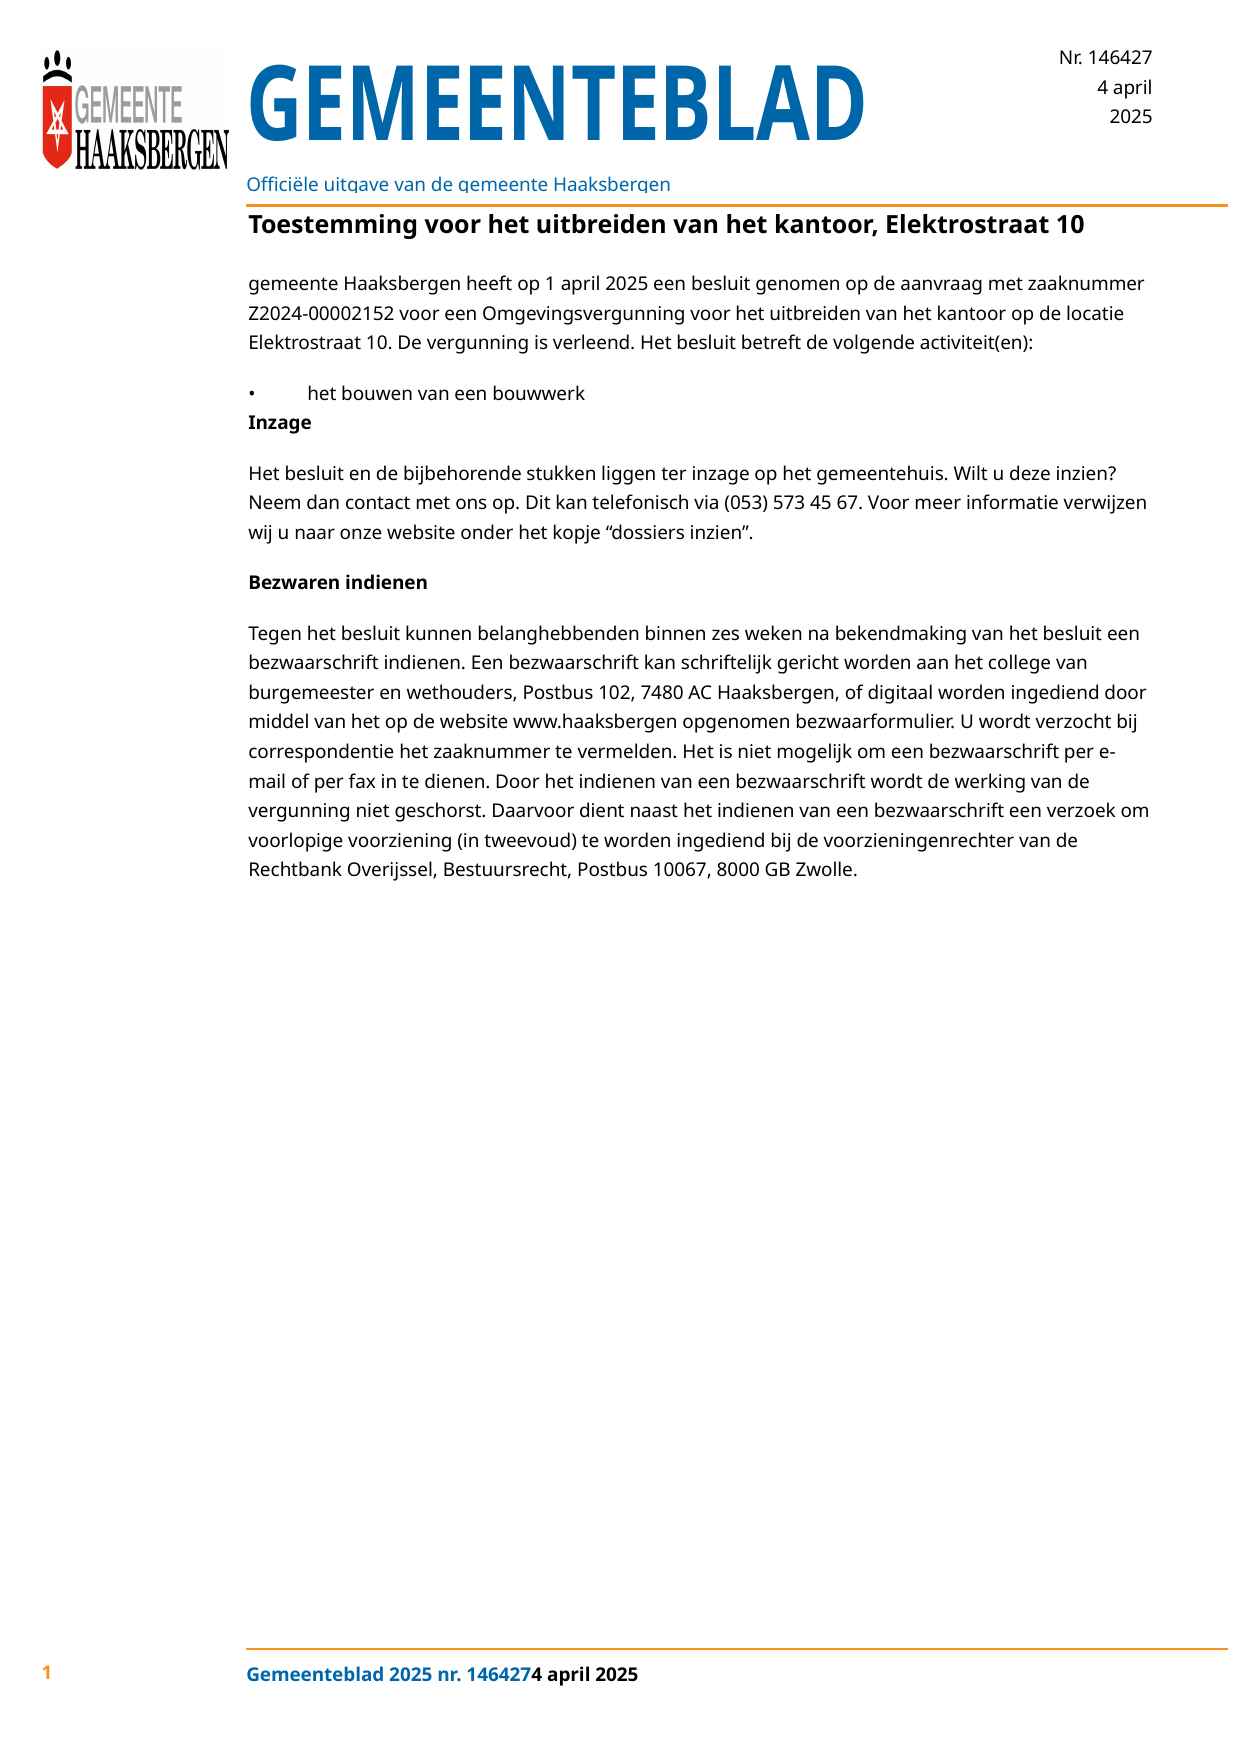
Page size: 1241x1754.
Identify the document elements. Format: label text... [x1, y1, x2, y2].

text Inzage [248, 409, 1152, 435]
list het bouwen van een bouwwerk [248, 380, 1152, 406]
picture [41, 47, 231, 172]
text Toestemming voor het uitbreiden van het kantoor, Elektrostraat 10 [248, 207, 1152, 241]
text gemeente Haaksbergen heeft op 1 april 2025 een besluit genomen op de aanvraag met zaaknummer Z2024-00002152 voor een Omgevingsvergunning voor het uitbreiden van het kantoor op de locatie Elektrostraat 10. De vergunning is verleend. Het besluit betreft de volgende activiteit(en): [248, 270, 1152, 355]
text Bezwaren indienen [248, 569, 1152, 595]
text Tegen het besluit kunnen belanghebbenden binnen zes weken na bekendmaking van het besluit een bezwaarschrift indienen. Een bezwaarschrift kan schriftelijk gericht worden aan het college van burgemeester en wethouders, Postbus 102, 7480 AC Haaksbergen, of digitaal worden ingediend door middel van het op de website www.haaksbergen opgenomen bezwaarformulier. U wordt verzocht bij correspondentie het zaaknummer te vermelden. Het is niet mogelijk om een bezwaarschrift per e-mail of per fax in te dienen. Door het indienen van een bezwaarschrift wordt de werking van de vergunning niet geschorst. Daarvoor dient naast het indienen van een bezwaarschrift een verzoek om voorlopige voorziening (in tweevoud) te worden ingediend bij de voorzieningenrechter van de Rechtbank Overijssel, Bestuursrecht, Postbus 10067, 8000 GB Zwolle. [248, 620, 1152, 882]
text Het besluit en de bijbehorende stukken liggen ter inzage op het gemeentehuis. Wilt u deze inzien? Neem dan contact met ons op. Dit kan telefonisch via (053) 573 45 67. Voor meer informatie verwijzen wij u naar onze website onder het kopje “dossiers inzien”. [248, 460, 1152, 545]
